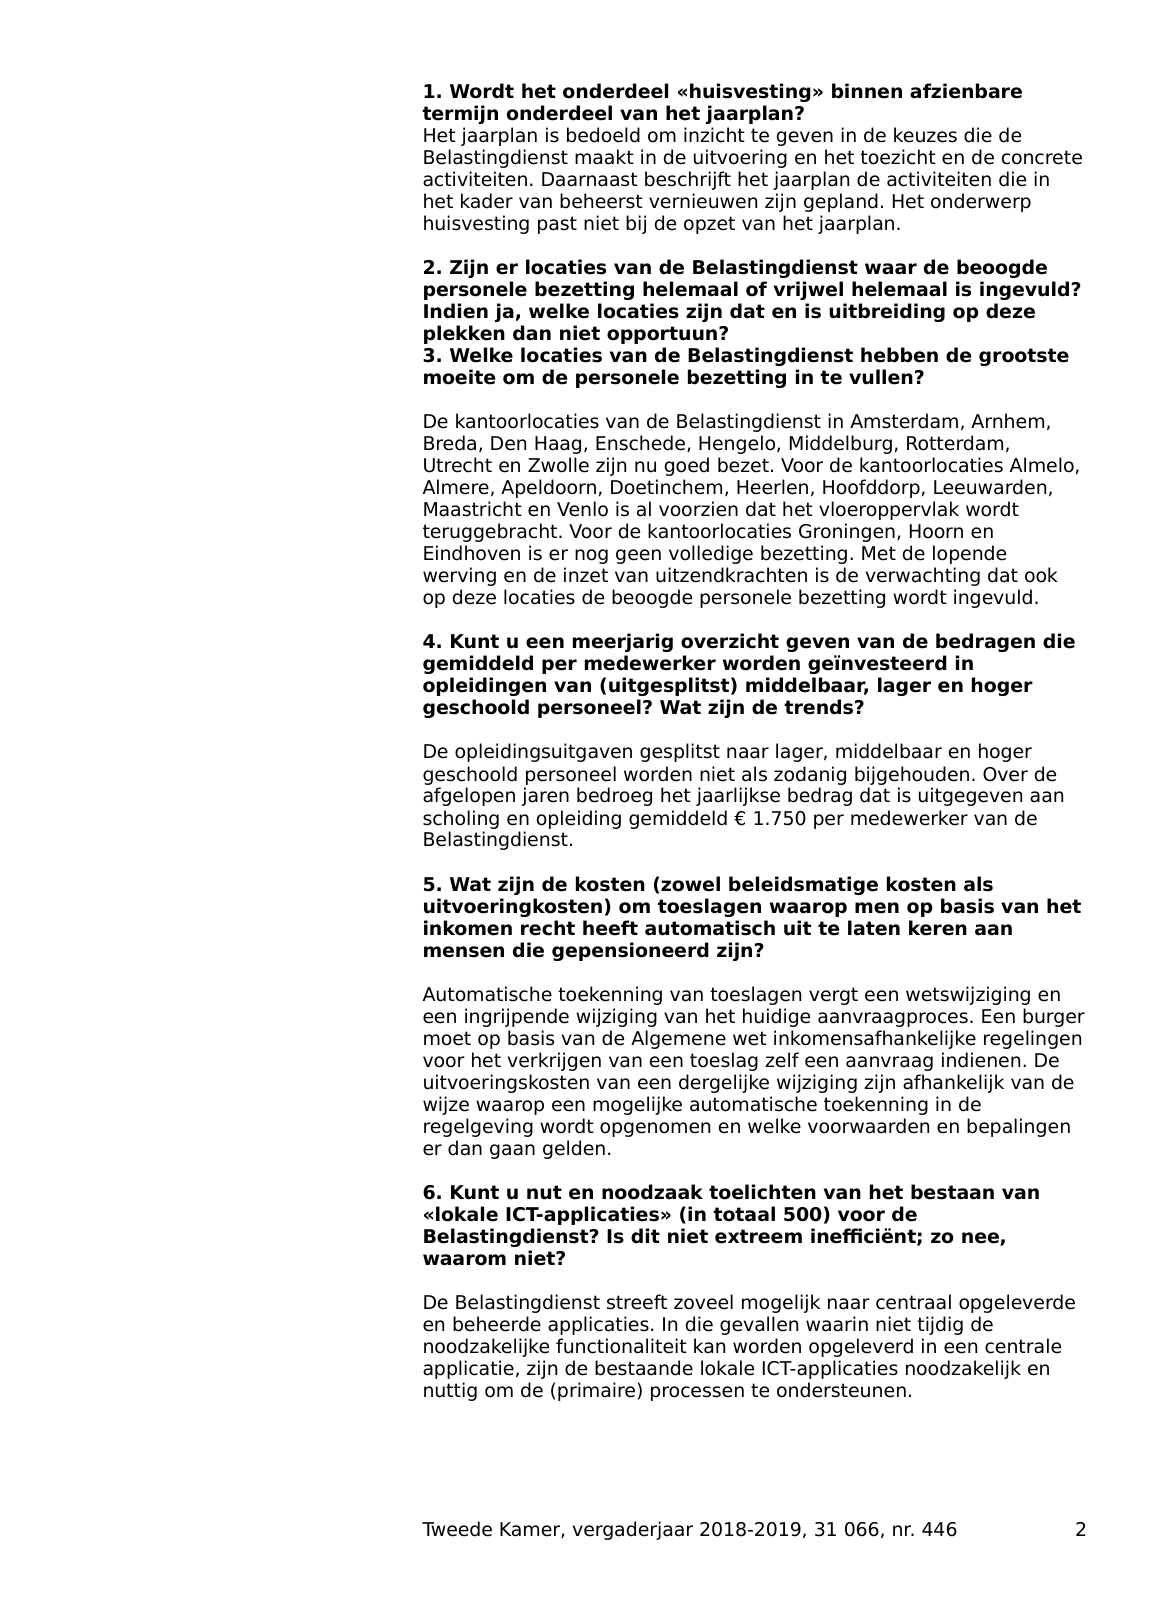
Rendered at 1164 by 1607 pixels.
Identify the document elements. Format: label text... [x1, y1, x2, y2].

text 5. Wat zijn de kosten (zowel beleidsmatige kosten als uitvoeringkosten) om toeslagen waarop men op basis van het inkomen recht heeft automatisch uit te laten keren aan mensen die gepensioneerd zijn? [422, 873, 1087, 961]
text 1. Wordt het onderdeel «huisvesting» binnen afzienbare termijn onderdeel van het jaarplan? [422, 81, 1087, 125]
text Automatische toekenning van toeslagen vergt een wetswijziging en een ingrijpende wijziging van het huidige aanvraagproces. Een burger moet op basis van de Algemene wet inkomensafhankelijke regelingen voor het verkrijgen van een toeslag zelf een aanvraag indienen. De uitvoeringskosten van een dergelijke wijziging zijn afhankelijk van de wijze waarop een mogelijke automatische toekenning in de regelgeving wordt opgenomen en welke voorwaarden en bepalingen er dan gaan gelden. [422, 984, 1087, 1159]
text 6. Kunt u nut en noodzaak toelichten van het bestaan van «lokale ICT-applicaties» (in totaal 500) voor de Belastingdienst? Is dit niet extreem inefficiënt; zo nee, waarom niet? [422, 1182, 1087, 1269]
text 4. Kunt u een meerjarig overzicht geven van de bedragen die gemiddeld per medewerker worden geïnvesteerd in opleidingen van (uitgesplitst) middelbaar, lager en hoger geschoold personeel? Wat zijn de trends? [422, 631, 1087, 719]
text De opleidingsuitgaven gesplitst naar lager, middelbaar en hoger geschoold personeel worden niet als zodanig bijgehouden. Over de afgelopen jaren bedroeg het jaarlijkse bedrag dat is uitgegeven aan scholing en opleiding gemiddeld € 1.750 per medewerker van de Belastingdienst. [422, 741, 1087, 851]
text De kantoorlocaties van de Belastingdienst in Amsterdam, Arnhem, Breda, Den Haag, Enschede, Hengelo, Middelburg, Rotterdam, Utrecht en Zwolle zijn nu goed bezet. Voor de kantoorlocaties Almelo, Almere, Apeldoorn, Doetinchem, Heerlen, Hoofddorp, Leeuwarden, Maastricht en Venlo is al voorzien dat het vloeroppervlak wordt teruggebracht. Voor de kantoorlocaties Groningen, Hoorn en Eindhoven is er nog geen volledige bezetting. Met de lopende werving en de inzet van uitzendkrachten is de verwachting dat ook op deze locaties de beoogde personele bezetting wordt ingevuld. [422, 411, 1087, 609]
text Het jaarplan is bedoeld om inzicht te geven in de keuzes die de Belastingdienst maakt in de uitvoering en het toezicht en de concrete activiteiten. Daarnaast beschrijft het jaarplan de activiteiten die in het kader van beheerst vernieuwen zijn gepland. Het onderwerp huisvesting past niet bij de opzet van het jaarplan. [422, 125, 1087, 235]
text 2. Zijn er locaties van de Belastingdienst waar de beoogde personele bezetting helemaal of vrijwel helemaal is ingevuld? Indien ja, welke locaties zijn dat en is uitbreiding op deze plekken dan niet opportuun? [422, 257, 1087, 345]
text 3. Welke locaties van de Belastingdienst hebben de grootste moeite om de personele bezetting in te vullen? [422, 345, 1087, 389]
text De Belastingdienst streeft zoveel mogelijk naar centraal opgeleverde en beheerde applicaties. In die gevallen waarin niet tijdig de noodzakelijke functionaliteit kan worden opgeleverd in een centrale applicatie, zijn de bestaande lokale ICT-applicaties noodzakelijk en nuttig om de (primaire) processen te ondersteunen. [422, 1292, 1087, 1402]
